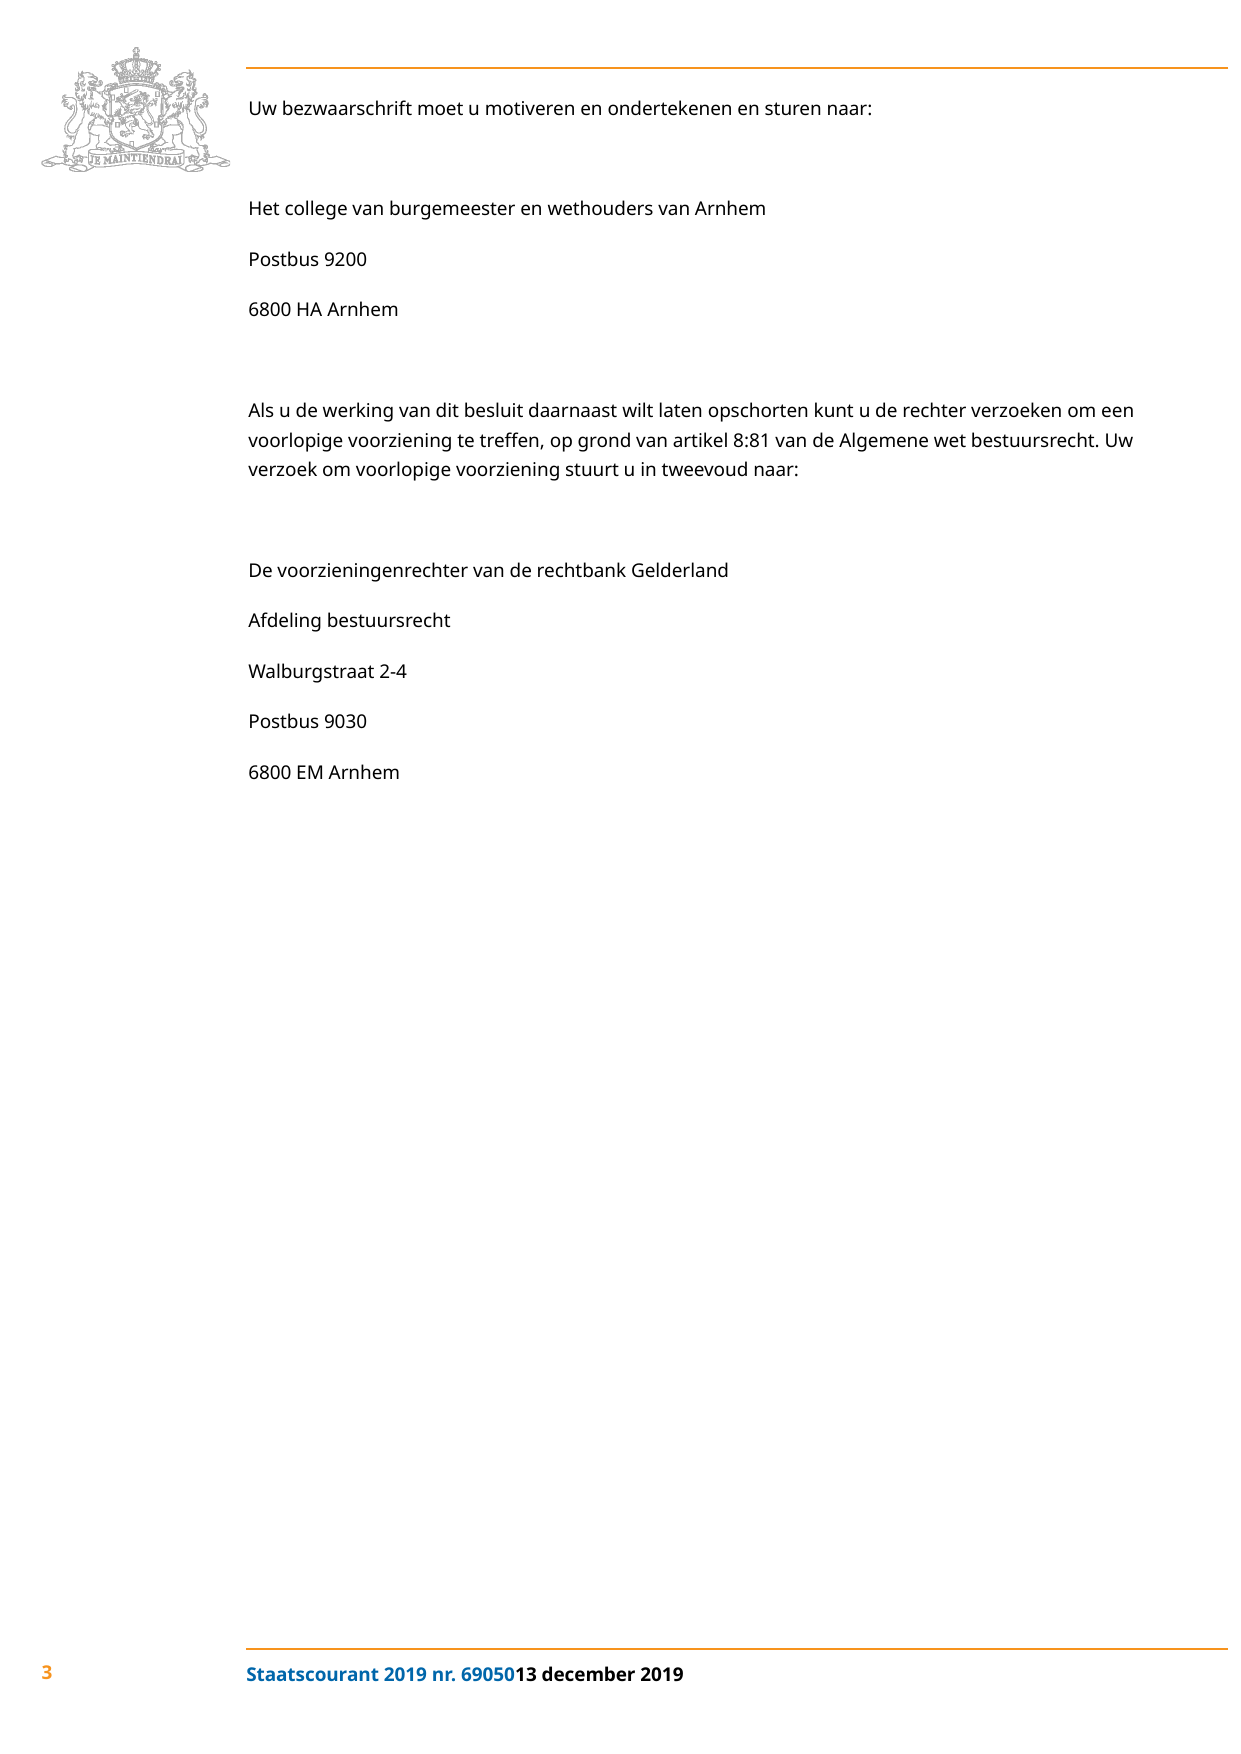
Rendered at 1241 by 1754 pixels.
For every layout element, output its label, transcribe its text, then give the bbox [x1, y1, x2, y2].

text Postbus 9030 [248, 708, 1152, 734]
text Walburgstraat 2-4 [248, 658, 1152, 684]
text Het college van burgemeester en wethouders van Arnhem [248, 196, 1152, 221]
text 6800 EM Arnhem [248, 759, 1152, 785]
picture [41, 47, 231, 172]
text Uw bezwaarschrift moet u motiveren en ondertekenen en sturen naar: [248, 95, 1152, 121]
text Als u de werking van dit besluit daarnaast wilt laten opschorten kunt u de rechter verzoeken om een voorlopige voorziening te treffen, op grond van artikel 8:81 van de Algemene wet bestuursrecht. Uw verzoek om voorlopige voorziening stuurt u in tweevoud naar: [248, 397, 1152, 482]
text De voorzieningenrechter van de rechtbank Gelderland [248, 557, 1152, 583]
text Postbus 9200 [248, 246, 1152, 272]
text 6800 HA Arnhem [248, 296, 1152, 322]
text Afdeling bestuursrecht [248, 608, 1152, 633]
